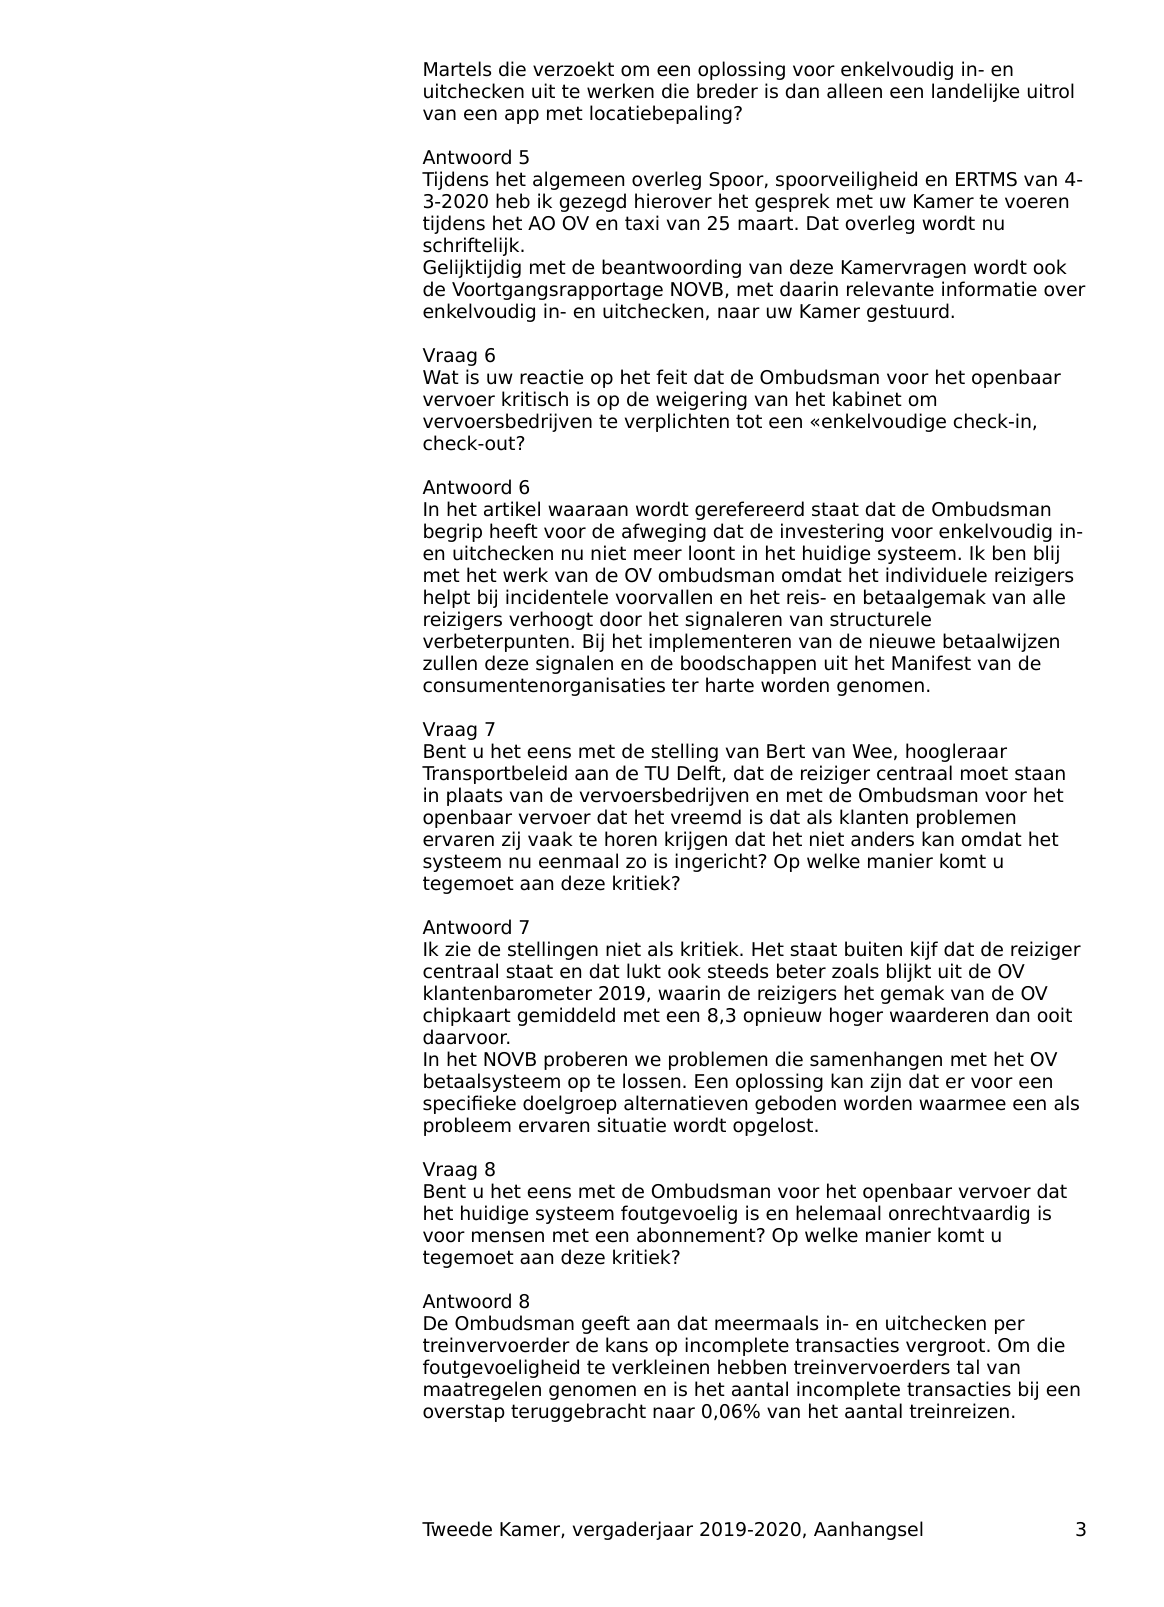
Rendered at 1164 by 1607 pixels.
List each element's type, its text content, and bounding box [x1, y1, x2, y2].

text Bent u het eens met de Ombudsman voor het openbaar vervoer dat het huidige systeem foutgevoelig is en helemaal onrechtvaardig is voor mensen met een abonnement? Op welke manier komt u tegemoet aan deze kritiek? [422, 1181, 1087, 1269]
text Antwoord 5 [422, 147, 1087, 169]
text Martels die verzoekt om een oplossing voor enkelvoudig in- en uitchecken uit te werken die breder is dan alleen een landelijke uitrol van een app met locatiebepaling? [422, 59, 1087, 125]
text Bent u het eens met de stelling van Bert van Wee, hoogleraar Transportbeleid aan de TU Delft, dat de reiziger centraal moet staan in plaats van de vervoersbedrijven en met de Ombudsman voor het openbaar vervoer dat het vreemd is dat als klanten problemen ervaren zij vaak te horen krijgen dat het niet anders kan omdat het systeem nu eenmaal zo is ingericht? Op welke manier komt u tegemoet aan deze kritiek? [422, 741, 1087, 895]
text Vraag 7 [422, 719, 1087, 741]
text In het NOVB proberen we problemen die samenhangen met het OV betaalsysteem op te lossen. Een oplossing kan zijn dat er voor een specifieke doelgroep alternatieven geboden worden waarmee een als probleem ervaren situatie wordt opgelost. [422, 1049, 1087, 1137]
text Ik zie de stellingen niet als kritiek. Het staat buiten kijf dat de reiziger centraal staat en dat lukt ook steeds beter zoals blijkt uit de OV klantenbarometer 2019, waarin de reizigers het gemak van de OV chipkaart gemiddeld met een 8,3 opnieuw hoger waarderen dan ooit daarvoor. [422, 939, 1087, 1049]
text Vraag 8 [422, 1159, 1087, 1181]
text De Ombudsman geeft aan dat meermaals in- en uitchecken per treinvervoerder de kans op incomplete transacties vergroot. Om die foutgevoeligheid te verkleinen hebben treinvervoerders tal van maatregelen genomen en is het aantal incomplete transacties bij een overstap teruggebracht naar 0,06% van het aantal treinreizen. [422, 1313, 1087, 1423]
text Antwoord 8 [422, 1291, 1087, 1313]
text Tijdens het algemeen overleg Spoor, spoorveiligheid en ERTMS van 4-3-2020 heb ik gezegd hierover het gesprek met uw Kamer te voeren tijdens het AO OV en taxi van 25 maart. Dat overleg wordt nu schriftelijk. [422, 169, 1087, 257]
text In het artikel waaraan wordt gerefereerd staat dat de Ombudsman begrip heeft voor de afweging dat de investering voor enkelvoudig in- en uitchecken nu niet meer loont in het huidige systeem. Ik ben blij met het werk van de OV ombudsman omdat het individuele reizigers helpt bij incidentele voorvallen en het reis- en betaalgemak van alle reizigers verhoogt door het signaleren van structurele verbeterpunten. Bij het implementeren van de nieuwe betaalwijzen zullen deze signalen en de boodschappen uit het Manifest van de consumentenorganisaties ter harte worden genomen. [422, 499, 1087, 697]
text Wat is uw reactie op het feit dat de Ombudsman voor het openbaar vervoer kritisch is op de weigering van het kabinet om vervoersbedrijven te verplichten tot een «enkelvoudige check-in, check-out? [422, 367, 1087, 455]
text Gelijktijdig met de beantwoording van deze Kamervragen wordt ook de Voortgangsrapportage NOVB, met daarin relevante informatie over enkelvoudig in- en uitchecken, naar uw Kamer gestuurd. [422, 257, 1087, 323]
text Antwoord 6 [422, 477, 1087, 499]
text Vraag 6 [422, 345, 1087, 367]
text Antwoord 7 [422, 917, 1087, 939]
